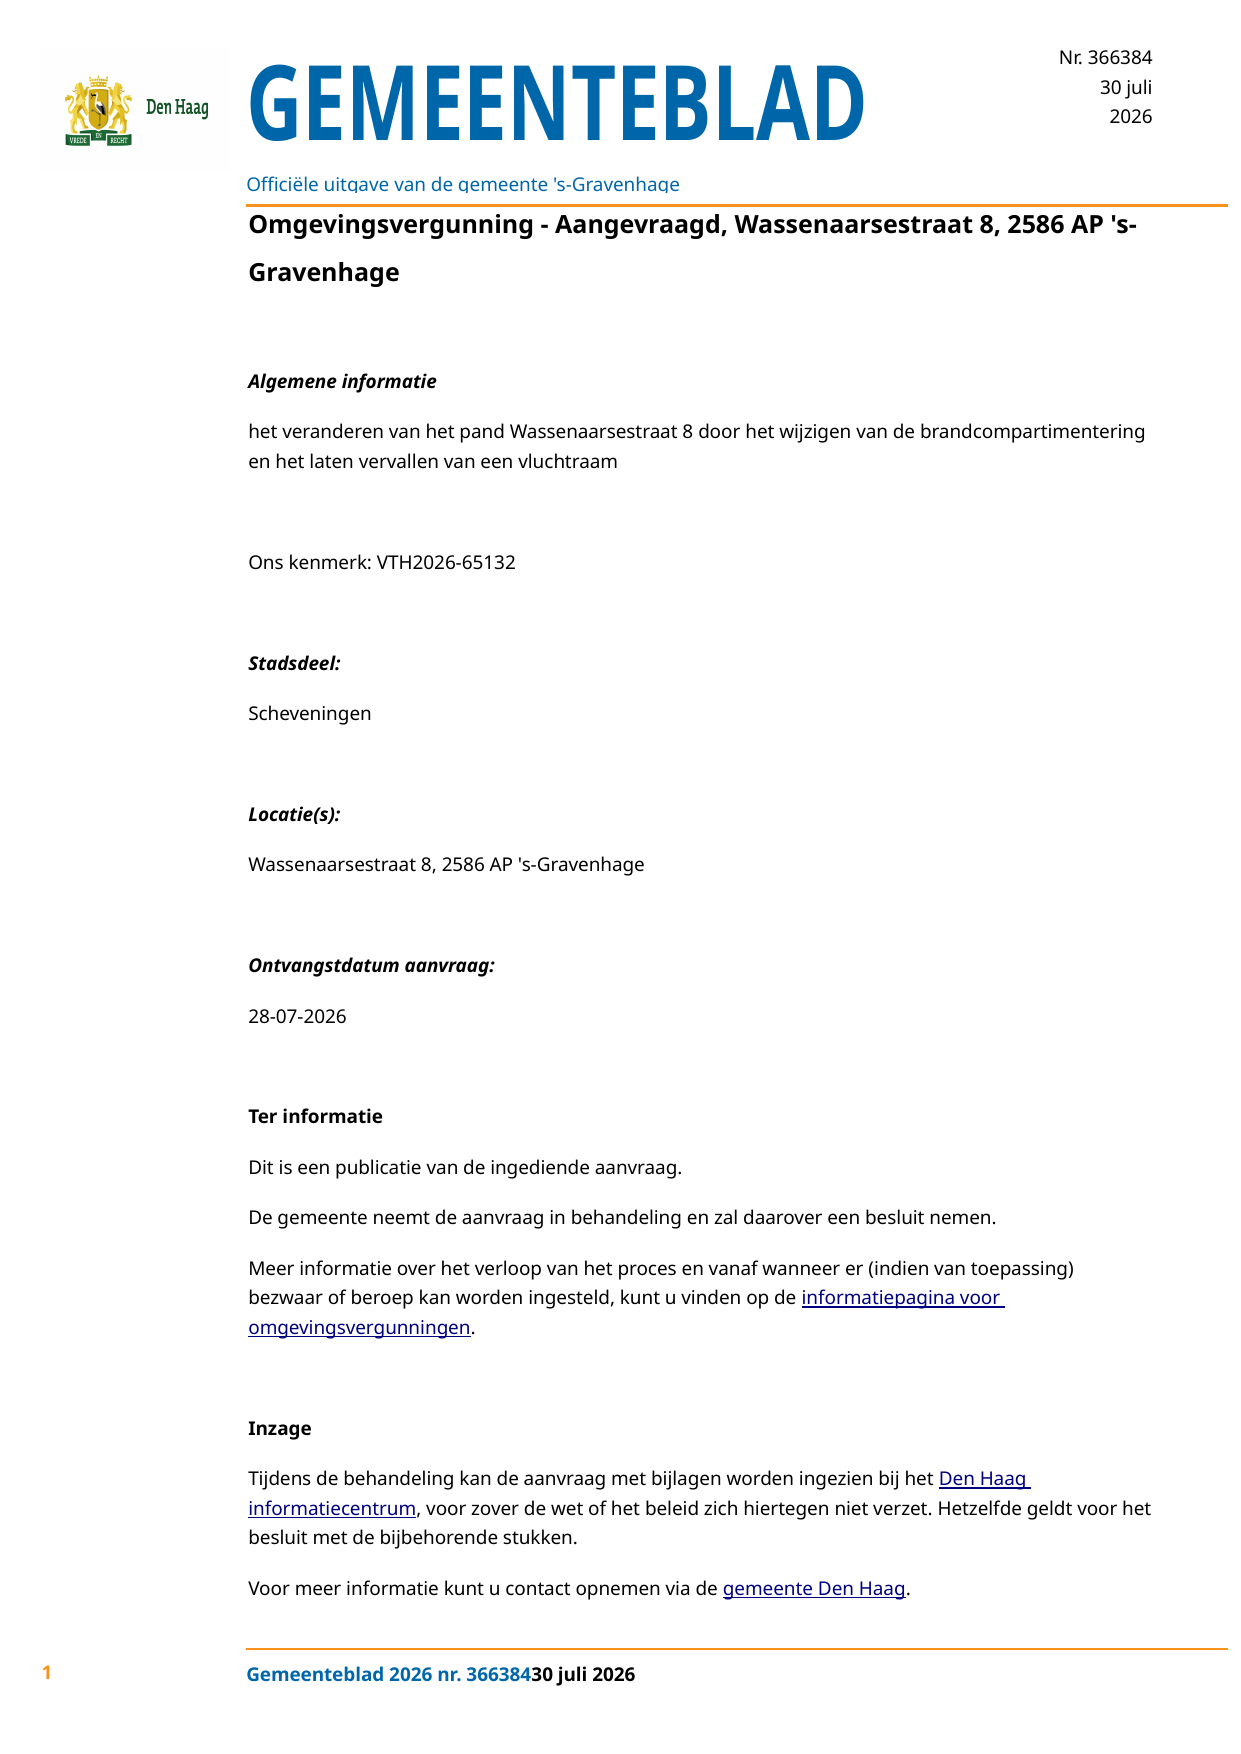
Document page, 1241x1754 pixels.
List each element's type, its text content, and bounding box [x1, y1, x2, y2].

text Stadsdeel: [248, 650, 1152, 676]
text Algemene informatie [248, 368, 1152, 394]
text Scheveningen [248, 700, 1152, 726]
text De gemeente neemt de aanvraag in behandeling en zal daarover een besluit nemen. [248, 1204, 1152, 1230]
text Locatie(s): [248, 801, 1152, 827]
picture [41, 47, 231, 172]
text Dit is een publicatie van de ingediende aanvraag. [248, 1154, 1152, 1180]
text Meer informatie over het verloop van het proces en vanaf wanneer er (indien van toepassing) bezwaar of beroep kan worden ingesteld, kunt u vinden op de informatiepagina voor omgevingsvergunningen. [248, 1255, 1152, 1340]
text Wassenaarsestraat 8, 2586 AP 's-Gravenhage [248, 852, 1152, 877]
text Ter informatie [248, 1104, 1152, 1129]
text Ontvangstdatum aanvraag: [248, 952, 1152, 978]
text Omgevingsvergunning - Aangevraagd, Wassenaarsestraat 8, 2586 AP 's-Gravenhage [248, 207, 1152, 288]
text Ons kenmerk: VTH2026-65132 [248, 549, 1152, 575]
text Voor meer informatie kunt u contact opnemen via de gemeente Den Haag. [248, 1575, 1152, 1601]
text 28-07-2026 [248, 1003, 1152, 1029]
text Tijdens de behandeling kan de aanvraag met bijlagen worden ingezien bij het Den Haag informatiecentrum, voor zover de wet of het beleid zich hiertegen niet verzet. Hetzelfde geldt voor het besluit met de bijbehorende stukken. [248, 1465, 1152, 1550]
text het veranderen van het pand Wassenaarsestraat 8 door het wijzigen van de brandcompartimentering en het laten vervallen van een vluchtraam [248, 419, 1152, 474]
text Inzage [248, 1415, 1152, 1441]
